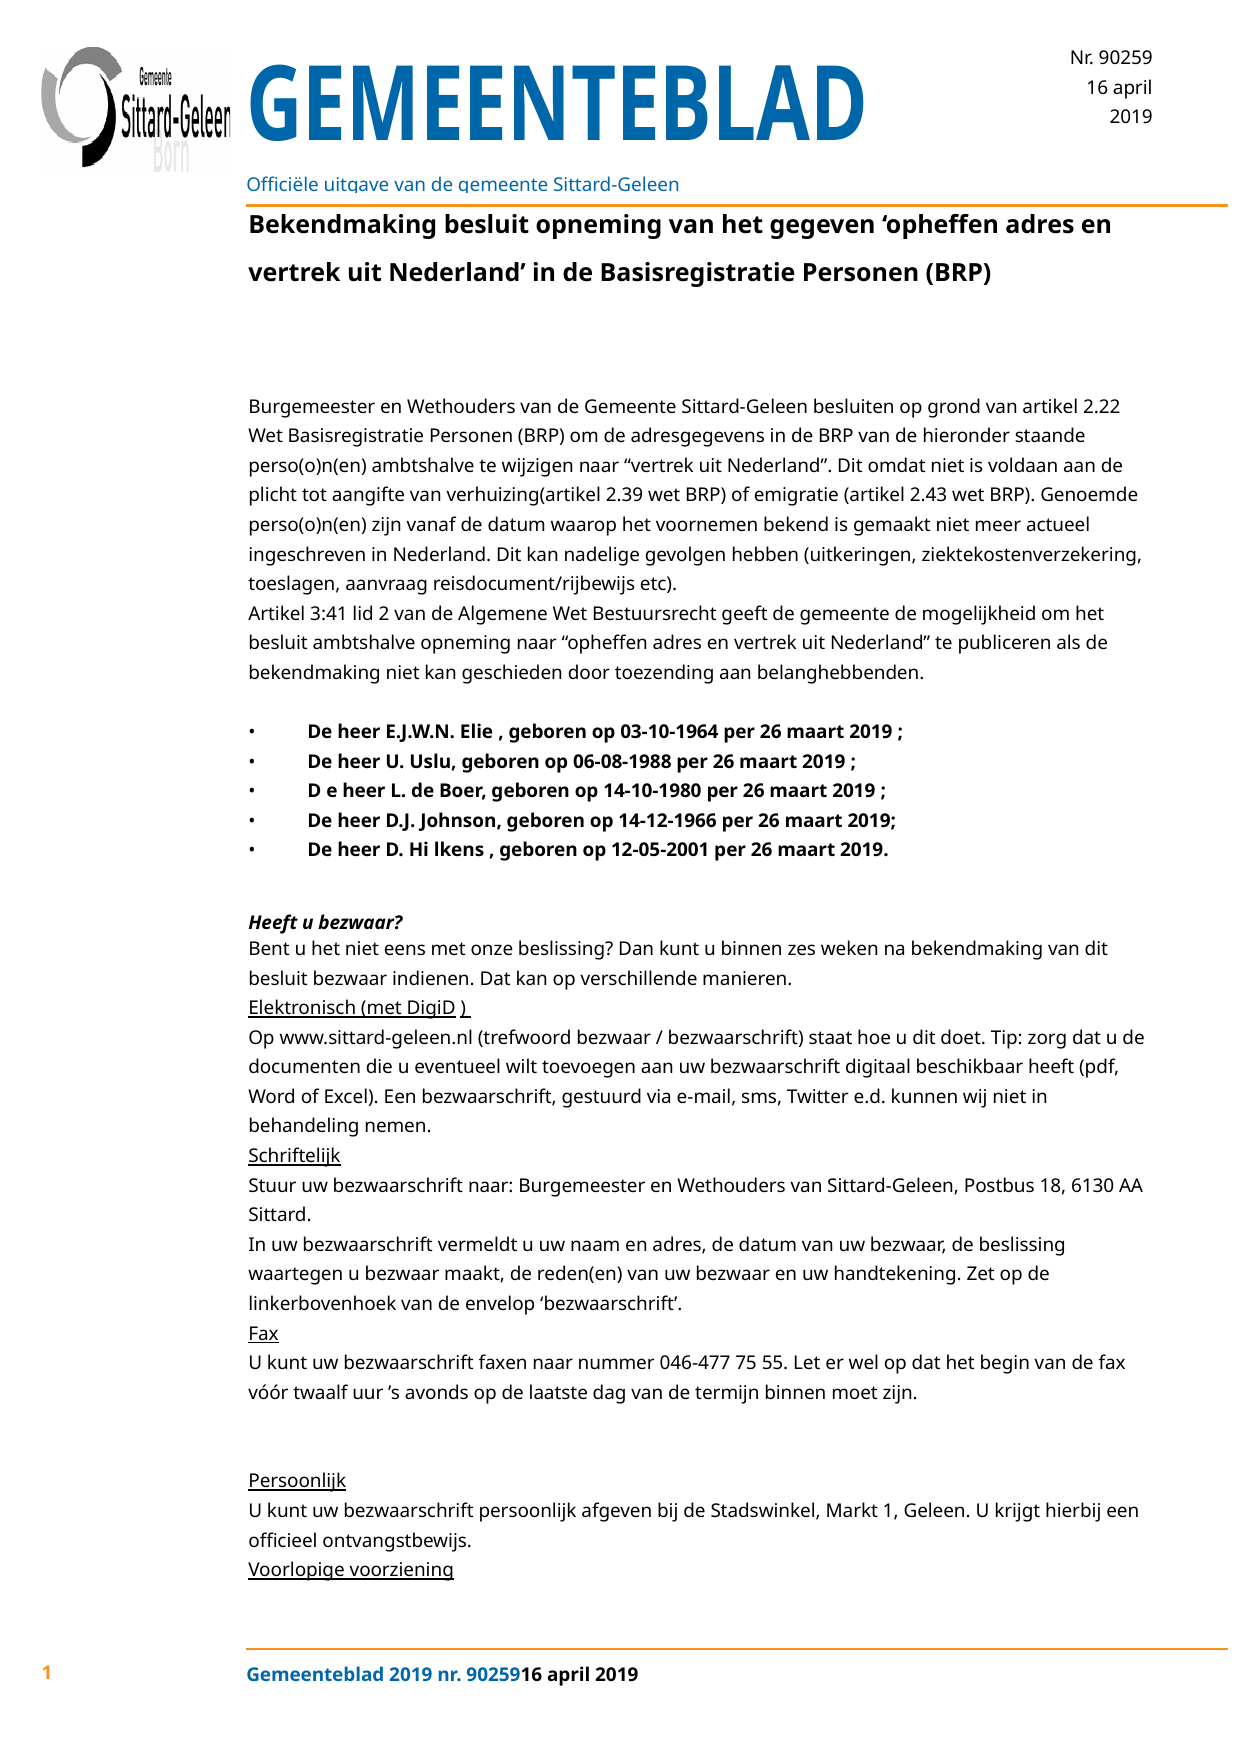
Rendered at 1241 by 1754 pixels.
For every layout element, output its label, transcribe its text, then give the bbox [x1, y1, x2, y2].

picture [41, 47, 231, 172]
text Fax [248, 1320, 1152, 1345]
text Stuur uw bezwaarschrift naar: Burgemeester en Wethouders van Sittard-Geleen, Postbus 18, 6130 AA Sittard. [248, 1172, 1152, 1227]
text Artikel 3:41 lid 2 van de Algemene Wet Bestuursrecht geeft de gemeente de mogelijkheid om het besluit ambtshalve opneming naar “opheffen adres en vertrek uit Nederland” te publiceren als de bekendmaking niet kan geschieden door toezending aan belanghebbenden. [248, 600, 1152, 685]
text Op www.sittard-geleen.nl (trefwoord bezwaar / bezwaarschrift) staat hoe u dit doet. Tip: zorg dat u de documenten die u eventueel wilt toevoegen aan uw bezwaarschrift digitaal beschikbaar heeft (pdf, Word of Excel). Een bezwaarschrift, gestuurd via e-mail, sms, Twitter e.d. kunnen wij niet in behandeling nemen. [248, 1024, 1152, 1138]
text Voorlopige voorziening [248, 1556, 1152, 1582]
text Heeft u bezwaar? [248, 909, 1152, 935]
text In uw bezwaarschrift vermeldt u uw naam en adres, de datum van uw bezwaar, de beslissing waartegen u bezwaar maakt, de reden(en) van uw bezwaar en uw handtekening. Zet op de linkerbovenhoek van de envelop ‘bezwaarschrift’. [248, 1231, 1152, 1316]
text Bent u het niet eens met onze beslissing? Dan kunt u binnen zes weken na bekendmaking van dit besluit bezwaar indienen. Dat kan op verschillende manieren. [248, 935, 1152, 990]
text U kunt uw bezwaarschrift persoonlijk afgeven bij de Stadswinkel, Markt 1, Geleen. U krijgt hierbij een officieel ontvangstbewijs. [248, 1497, 1152, 1552]
list De heer D.J. Johnson, geboren op 14-12-1966 per 26 maart 2019; [248, 807, 1152, 833]
text Persoonlijk [248, 1468, 1152, 1493]
list D e heer L. de Boer, geboren op 14-10-1980 per 26 maart 2019 ; [248, 777, 1152, 803]
list De heer E.J.W.N. Elie , geboren op 03-10-1964 per 26 maart 2019 ; [248, 718, 1152, 744]
text Elektronisch (met DigiD ) [248, 994, 1152, 1020]
list De heer D. Hi lkens , geboren op 12-05-2001 per 26 maart 2019. [248, 837, 1152, 862]
text Schriftelijk [248, 1142, 1152, 1168]
text Bekendmaking besluit opneming van het gegeven ‘opheffen adres en vertrek uit Nederland’ in de Basisregistratie Personen (BRP) [248, 207, 1152, 288]
text Burgemeester en Wethouders van de Gemeente Sittard-Geleen besluiten op grond van artikel 2.22 Wet Basisregistratie Personen (BRP) om de adresgegevens in de BRP van de hieronder staande perso(o)n(en) ambtshalve te wijzigen naar “vertrek uit Nederland”. Dit omdat niet is voldaan aan de plicht tot aangifte van verhuizing(artikel 2.39 wet BRP) of emigratie (artikel 2.43 wet BRP). Genoemde perso(o)n(en) zijn vanaf de datum waarop het voornemen bekend is gemaakt niet meer actueel ingeschreven in Nederland. Dit kan nadelige gevolgen hebben (uitkeringen, ziektekostenverzekering, toeslagen, aanvraag reisdocument/rijbewijs etc). [248, 393, 1152, 596]
list De heer U. Uslu, geboren op 06-08-1988 per 26 maart 2019 ; [248, 748, 1152, 774]
text U kunt uw bezwaarschrift faxen naar nummer 046-477 75 55. Let er wel op dat het begin van de fax vóór twaalf uur ’s avonds op de laatste dag van de termijn binnen moet zijn. [248, 1349, 1152, 1404]
